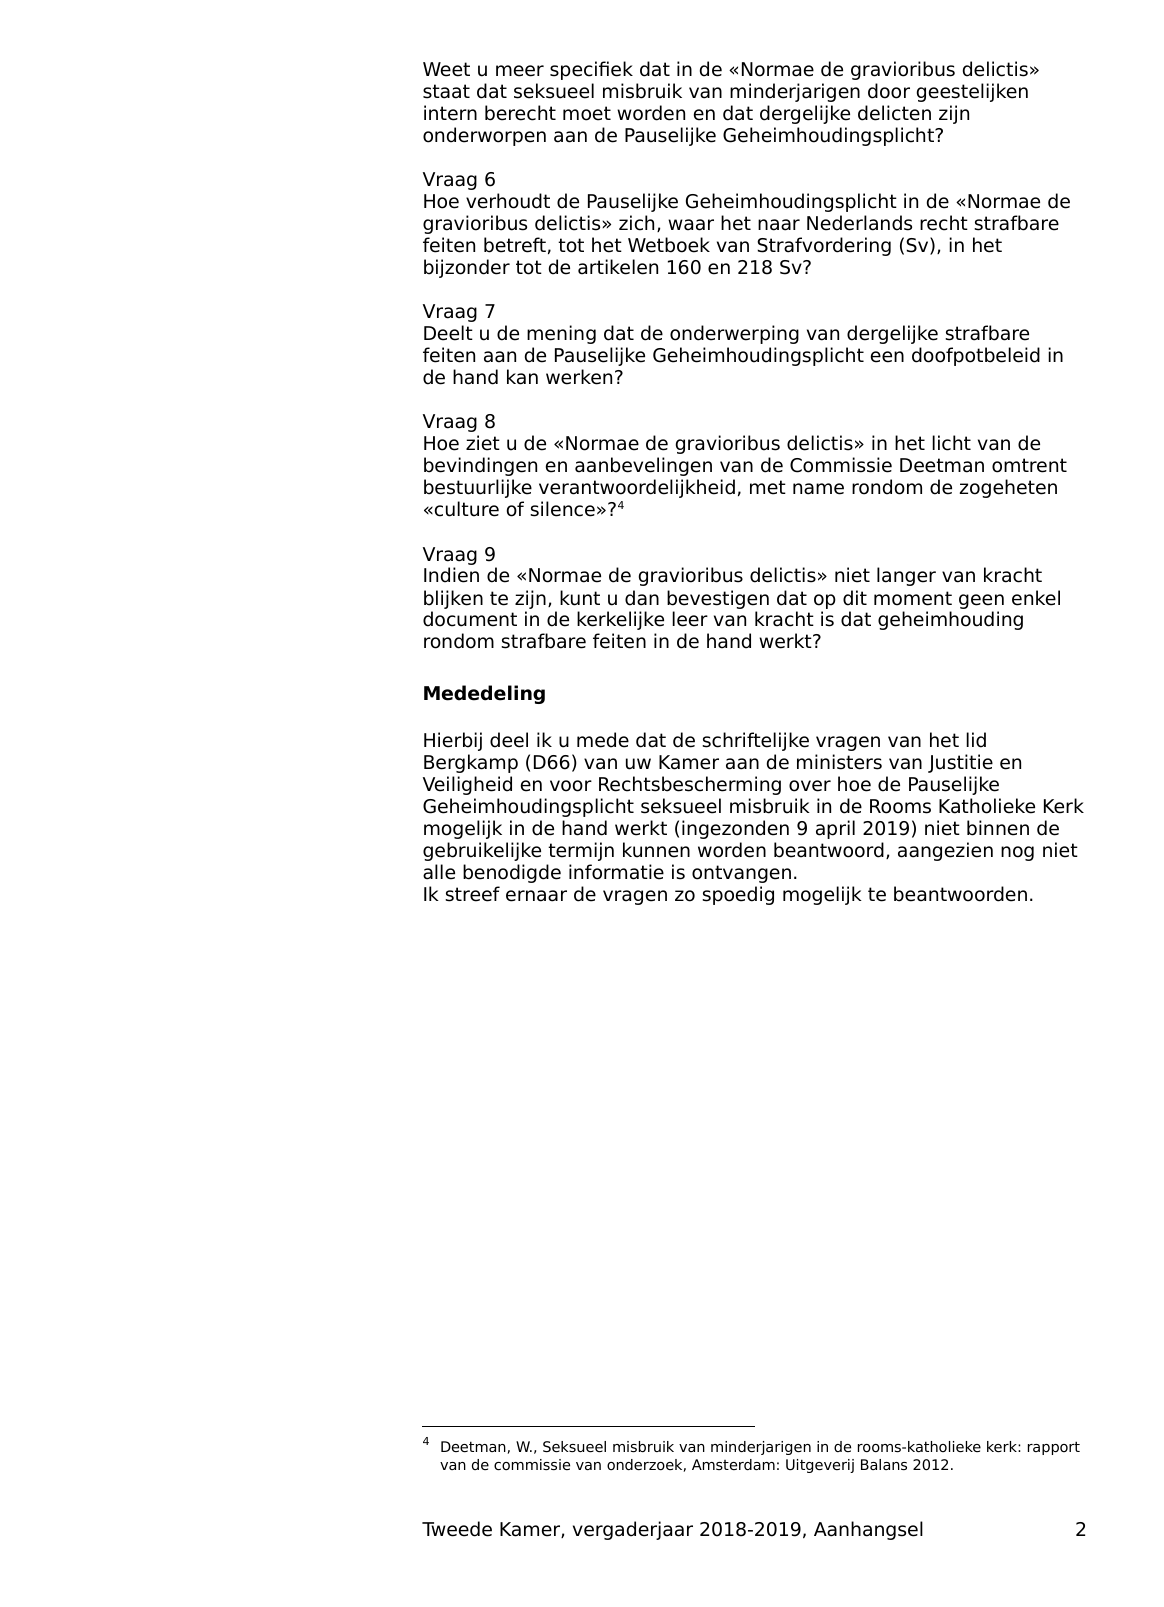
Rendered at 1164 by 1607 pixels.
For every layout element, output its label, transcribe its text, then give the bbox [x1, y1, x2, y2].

text Vraag 6 [422, 169, 1087, 191]
text Weet u meer specifiek dat in de «Normae de gravioribus delictis» staat dat seksueel misbruik van minderjarigen door geestelijken intern berecht moet worden en dat dergelijke delicten zijn onderworpen aan de Pauselijke Geheimhoudingsplicht? [422, 59, 1087, 147]
text Ik streef ernaar de vragen zo spoedig mogelijk te beantwoorden. [422, 884, 1087, 906]
text Vraag 9 [422, 543, 1087, 565]
text Hoe verhoudt de Pauselijke Geheimhoudingsplicht in de «Normae de gravioribus delictis» zich, waar het naar Nederlands recht strafbare feiten betreft, tot het Wetboek van Strafvordering (Sv), in het bijzonder tot de artikelen 160 en 218 Sv? [422, 191, 1087, 279]
subtitle Mededeling [422, 683, 1087, 705]
text Vraag 8 [422, 411, 1087, 433]
text Hoe ziet u de «Normae de gravioribus delictis» in het licht van de bevindingen en aanbevelingen van de Commissie Deetman omtrent bestuurlijke verantwoordelijkheid, met name rondom de zogeheten «culture of silence»? [422, 433, 1087, 521]
text Deetman, W., Seksueel misbruik van minderjarigen in de rooms-katholieke kerk: rapport van de commissie van onderzoek, Amsterdam: Uitgeverij Balans 2012. [422, 1435, 1087, 1474]
text Vraag 7 [422, 301, 1087, 323]
text Indien de «Normae de gravioribus delictis» niet langer van kracht blijken te zijn, kunt u dan bevestigen dat op dit moment geen enkel document in de kerkelijke leer van kracht is dat geheimhouding rondom strafbare feiten in de hand werkt? [422, 565, 1087, 653]
text Hierbij deel ik u mede dat de schriftelijke vragen van het lid Bergkamp (D66) van uw Kamer aan de ministers van Justitie en Veiligheid en voor Rechtsbescherming over hoe de Pauselijke Geheimhoudingsplicht seksueel misbruik in de Rooms Katholieke Kerk mogelijk in de hand werkt (ingezonden 9 april 2019) niet binnen de gebruikelijke termijn kunnen worden beantwoord, aangezien nog niet alle benodigde informatie is ontvangen. [422, 730, 1087, 884]
text Deelt u de mening dat de onderwerping van dergelijke strafbare feiten aan de Pauselijke Geheimhoudingsplicht een doofpotbeleid in de hand kan werken? [422, 323, 1087, 389]
